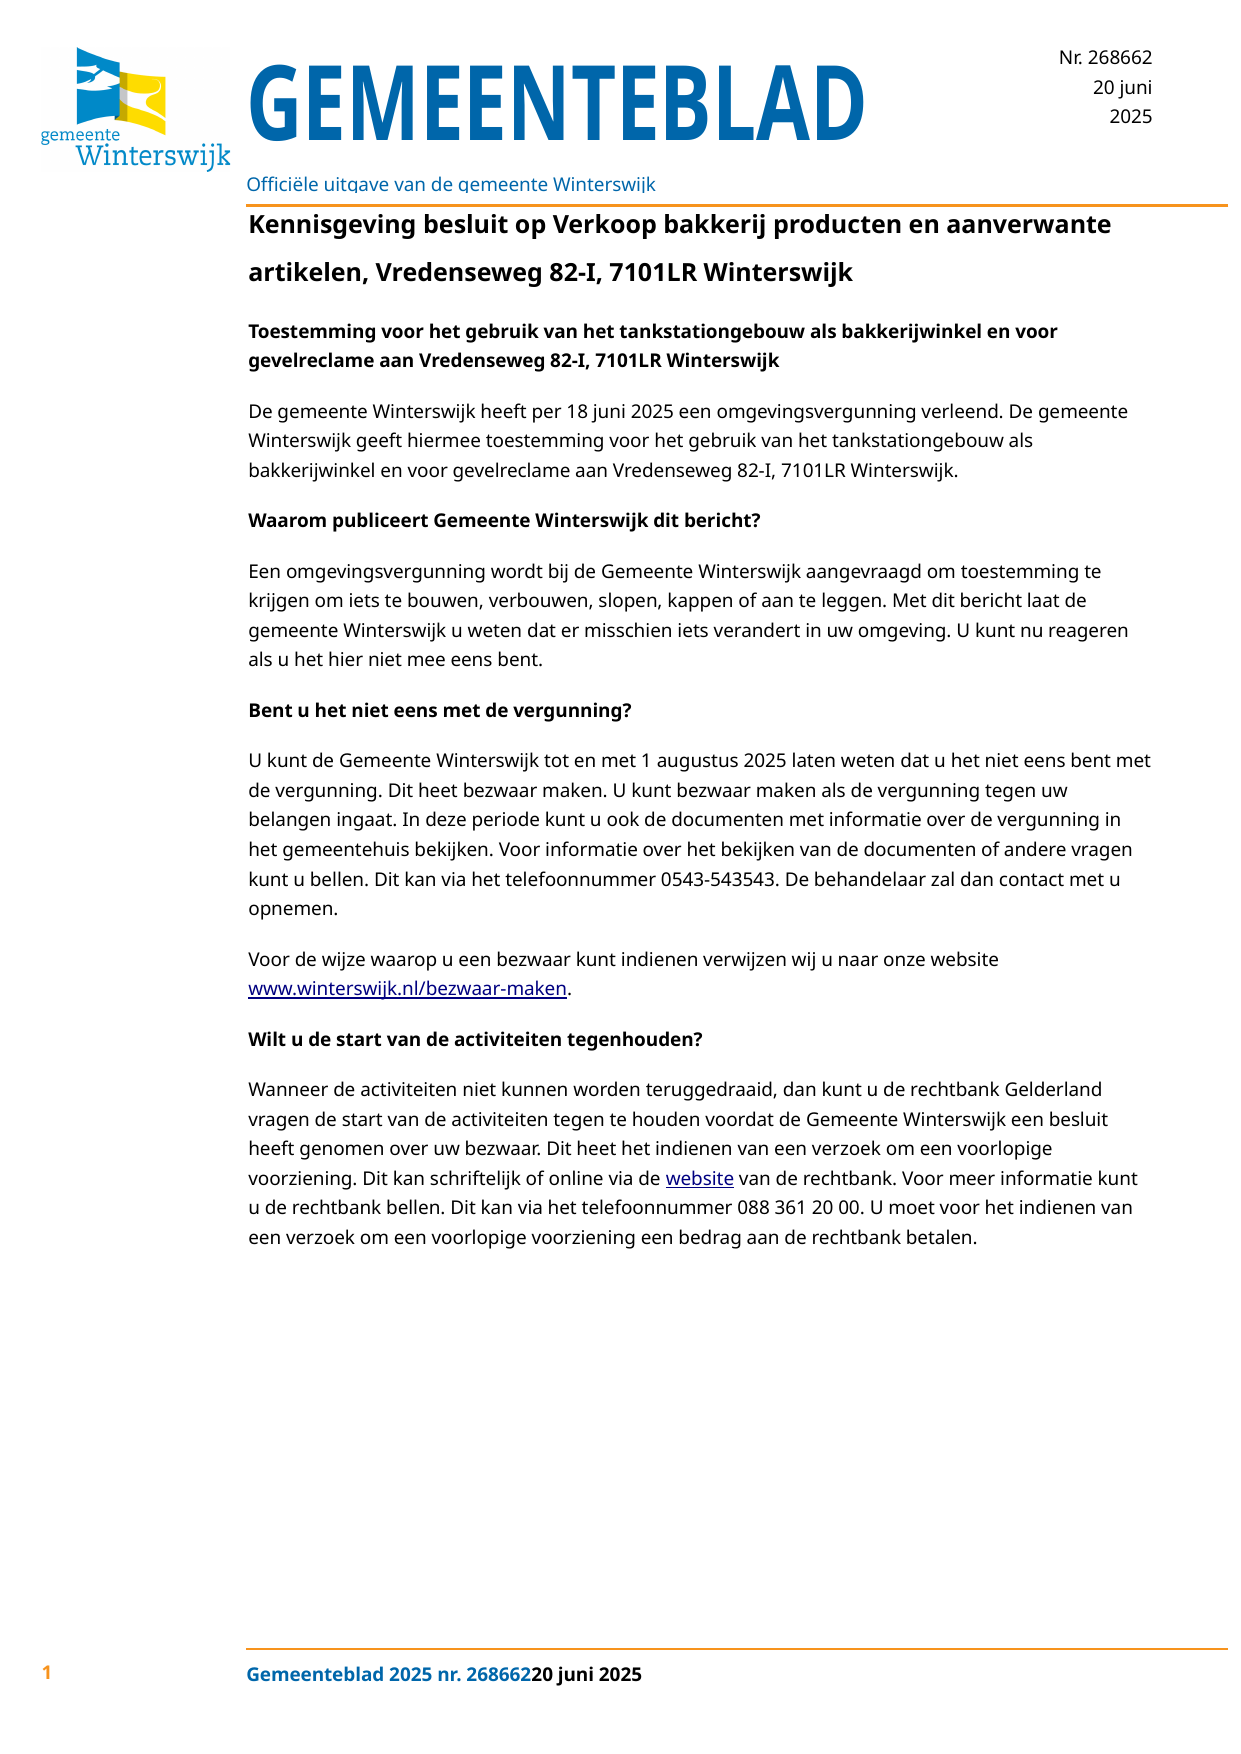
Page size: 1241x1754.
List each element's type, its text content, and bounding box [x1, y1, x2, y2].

text Wanneer de activiteiten niet kunnen worden teruggedraaid, dan kunt u de rechtbank Gelderland vragen de start van de activiteiten tegen te houden voordat de Gemeente Winterswijk een besluit heeft genomen over uw bezwaar. Dit heet het indienen van een verzoek om een voorlopige voorziening. Dit kan schriftelijk of online via de website van de rechtbank. Voor meer informatie kunt u de rechtbank bellen. Dit kan via het telefoonnummer 088 361 20 00. U moet voor het indienen van een verzoek om een voorlopige voorziening een bedrag aan de rechtbank betalen. [248, 1076, 1152, 1250]
picture [41, 47, 231, 172]
text Wilt u de start van de activiteiten tegenhouden? [248, 1026, 1152, 1052]
picture [225, 153, 231, 162]
text Waarom publiceert Gemeente Winterswijk dit bericht? [248, 507, 1152, 533]
text Toestemming voor het gebruik van het tankstationgebouw als bakkerijwinkel en voor gevelreclame aan Vredenseweg 82-I, 7101LR Winterswijk [248, 318, 1152, 373]
text Kennisgeving besluit op Verkoop bakkerij producten en aanverwante artikelen, Vredenseweg 82-I, 7101LR Winterswijk [248, 207, 1152, 288]
text Een omgevingsvergunning wordt bij de Gemeente Winterswijk aangevraagd om toestemming te krijgen om iets te bouwen, verbouwen, slopen, kappen of aan te leggen. Met dit bericht laat de gemeente Winterswijk u weten dat er misschien iets verandert in uw omgeving. U kunt nu reageren als u het hier niet mee eens bent. [248, 558, 1152, 672]
text Bent u het niet eens met de vergunning? [248, 697, 1152, 723]
text U kunt de Gemeente Winterswijk tot en met 1 augustus 2025 laten weten dat u het niet eens bent met de vergunning. Dit heet bezwaar maken. U kunt bezwaar maken als de vergunning tegen uw belangen ingaat. In deze periode kunt u ook de documenten met informatie over de vergunning in het gemeentehuis bekijken. Voor informatie over het bekijken van de documenten of andere vragen kunt u bellen. Dit kan via het telefoonnummer 0543-543543. De behandelaar zal dan contact met u opnemen. [248, 747, 1152, 921]
text Voor de wijze waarop u een bezwaar kunt indienen verwijzen wij u naar onze website www.winterswijk.nl/bezwaar-maken. [248, 946, 1152, 1001]
text De gemeente Winterswijk heeft per 18 juni 2025 een omgevingsvergunning verleend. De gemeente Winterswijk geeft hiermee toestemming voor het gebruik van het tankstationgebouw als bakkerijwinkel en voor gevelreclame aan Vredenseweg 82-I, 7101LR Winterswijk. [248, 398, 1152, 483]
